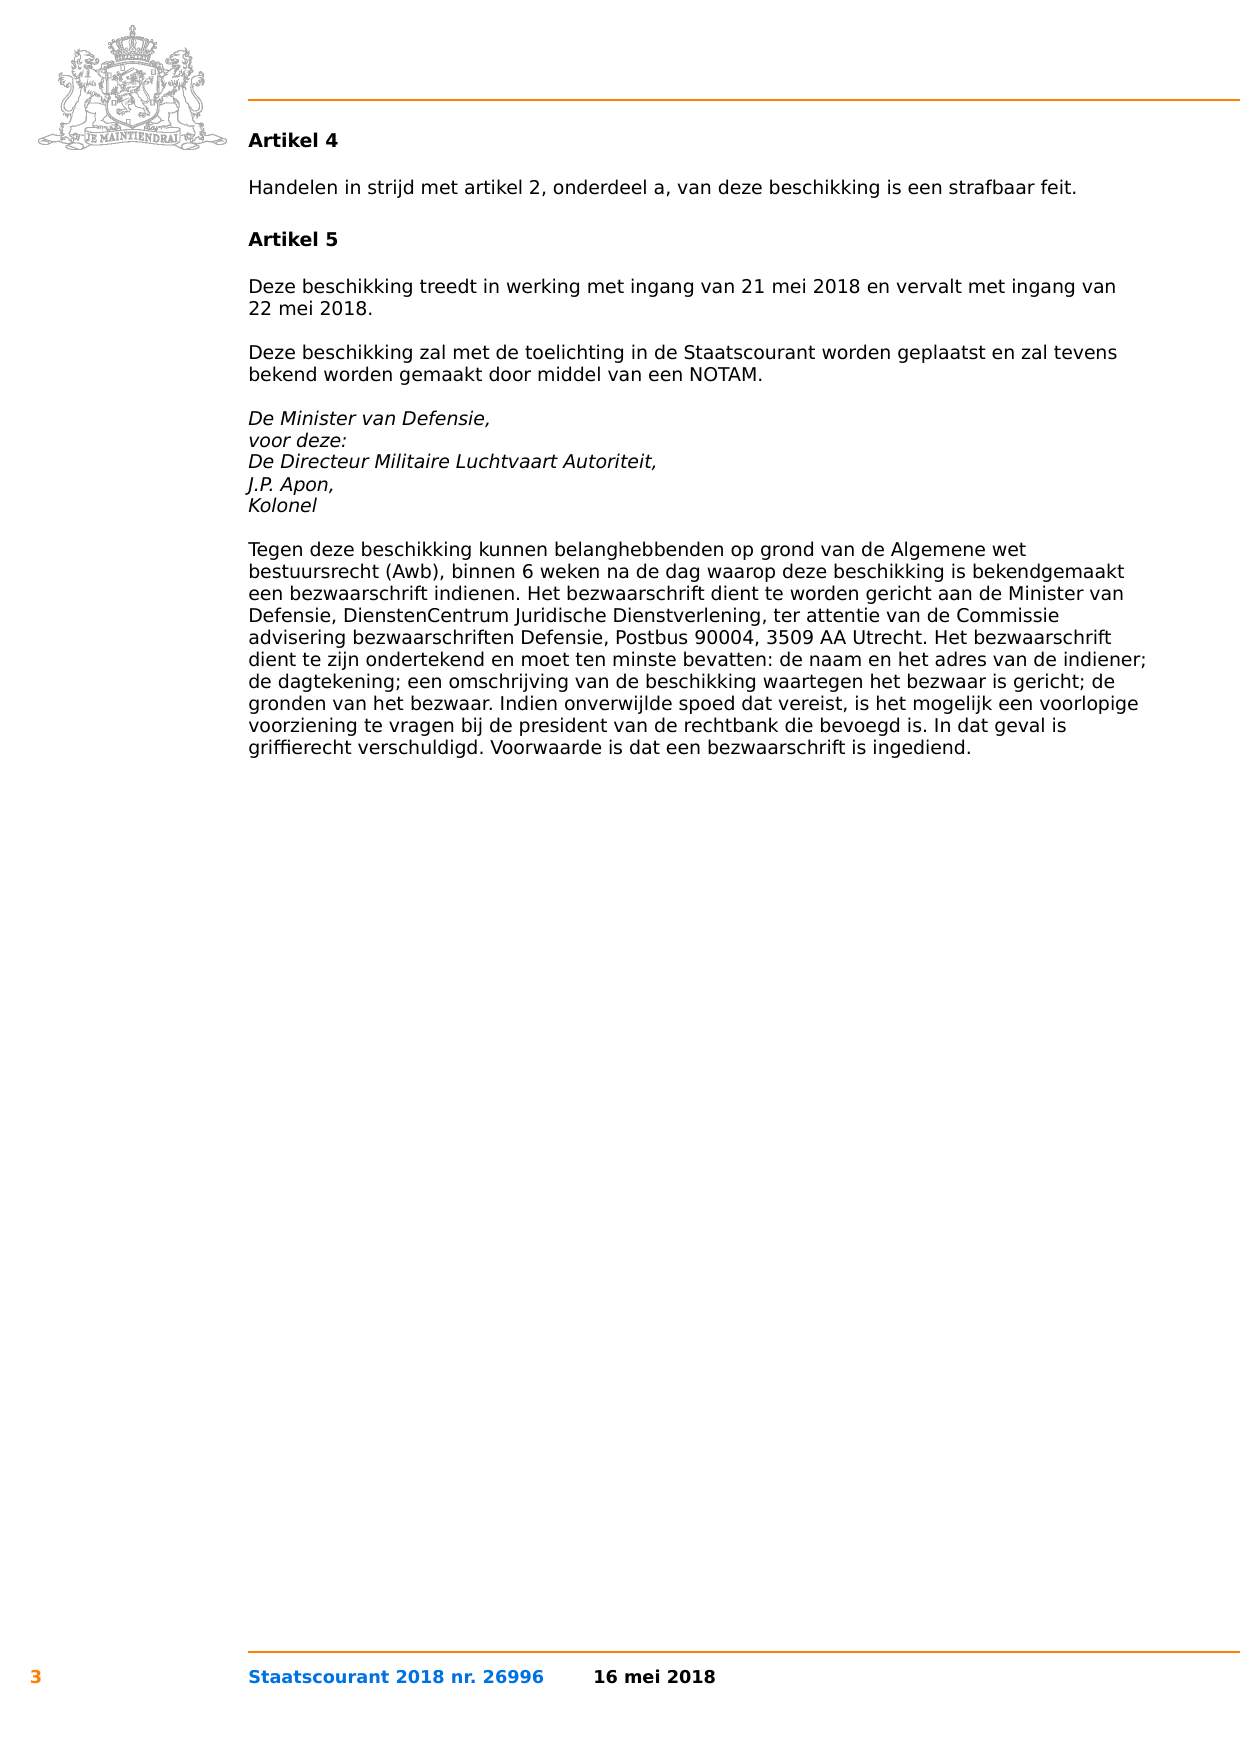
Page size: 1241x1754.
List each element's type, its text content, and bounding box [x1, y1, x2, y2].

text De Minister van Defensie, voor deze: De Directeur Militaire Luchtvaart Autoriteit, J.P. Apon, Kolonel [248, 407, 1163, 517]
subtitle Artikel 5 [248, 229, 1163, 251]
text Deze beschikking treedt in werking met ingang van 21 mei 2018 en vervalt met ingang van 22 mei 2018. [248, 276, 1163, 320]
text Handelen in strijd met artikel 2, onderdeel a, van deze beschikking is een strafbaar feit. [248, 177, 1163, 199]
picture [38, 25, 227, 150]
text Tegen deze beschikking kunnen belanghebbenden op grond van de Algemene wet bestuursrecht (Awb), binnen 6 weken na de dag waarop deze beschikking is bekendgemaakt een bezwaarschrift indienen. Het bezwaarschrift dient te worden gericht aan de Minister van Defensie, DienstenCentrum Juridische Dienstverlening, ter attentie van de Commissie advisering bezwaarschriften Defensie, Postbus 90004, 3509 AA Utrecht. Het bezwaarschrift dient te zijn ondertekend en moet ten minste bevatten: de naam en het adres van de indiener; de dagtekening; een omschrijving van de beschikking waartegen het bezwaar is gericht; de gronden van het bezwaar. Indien onverwijlde spoed dat vereist, is het mogelijk een voorlopige voorziening te vragen bij de president van de rechtbank die bevoegd is. In dat geval is griffierecht verschuldigd. Voorwaarde is dat een bezwaarschrift is ingediend. [248, 539, 1163, 759]
subtitle Artikel 4 [248, 130, 1163, 152]
text Deze beschikking zal met de toelichting in de Staatscourant worden geplaatst en zal tevens bekend worden gemaakt door middel van een NOTAM. [248, 342, 1163, 386]
